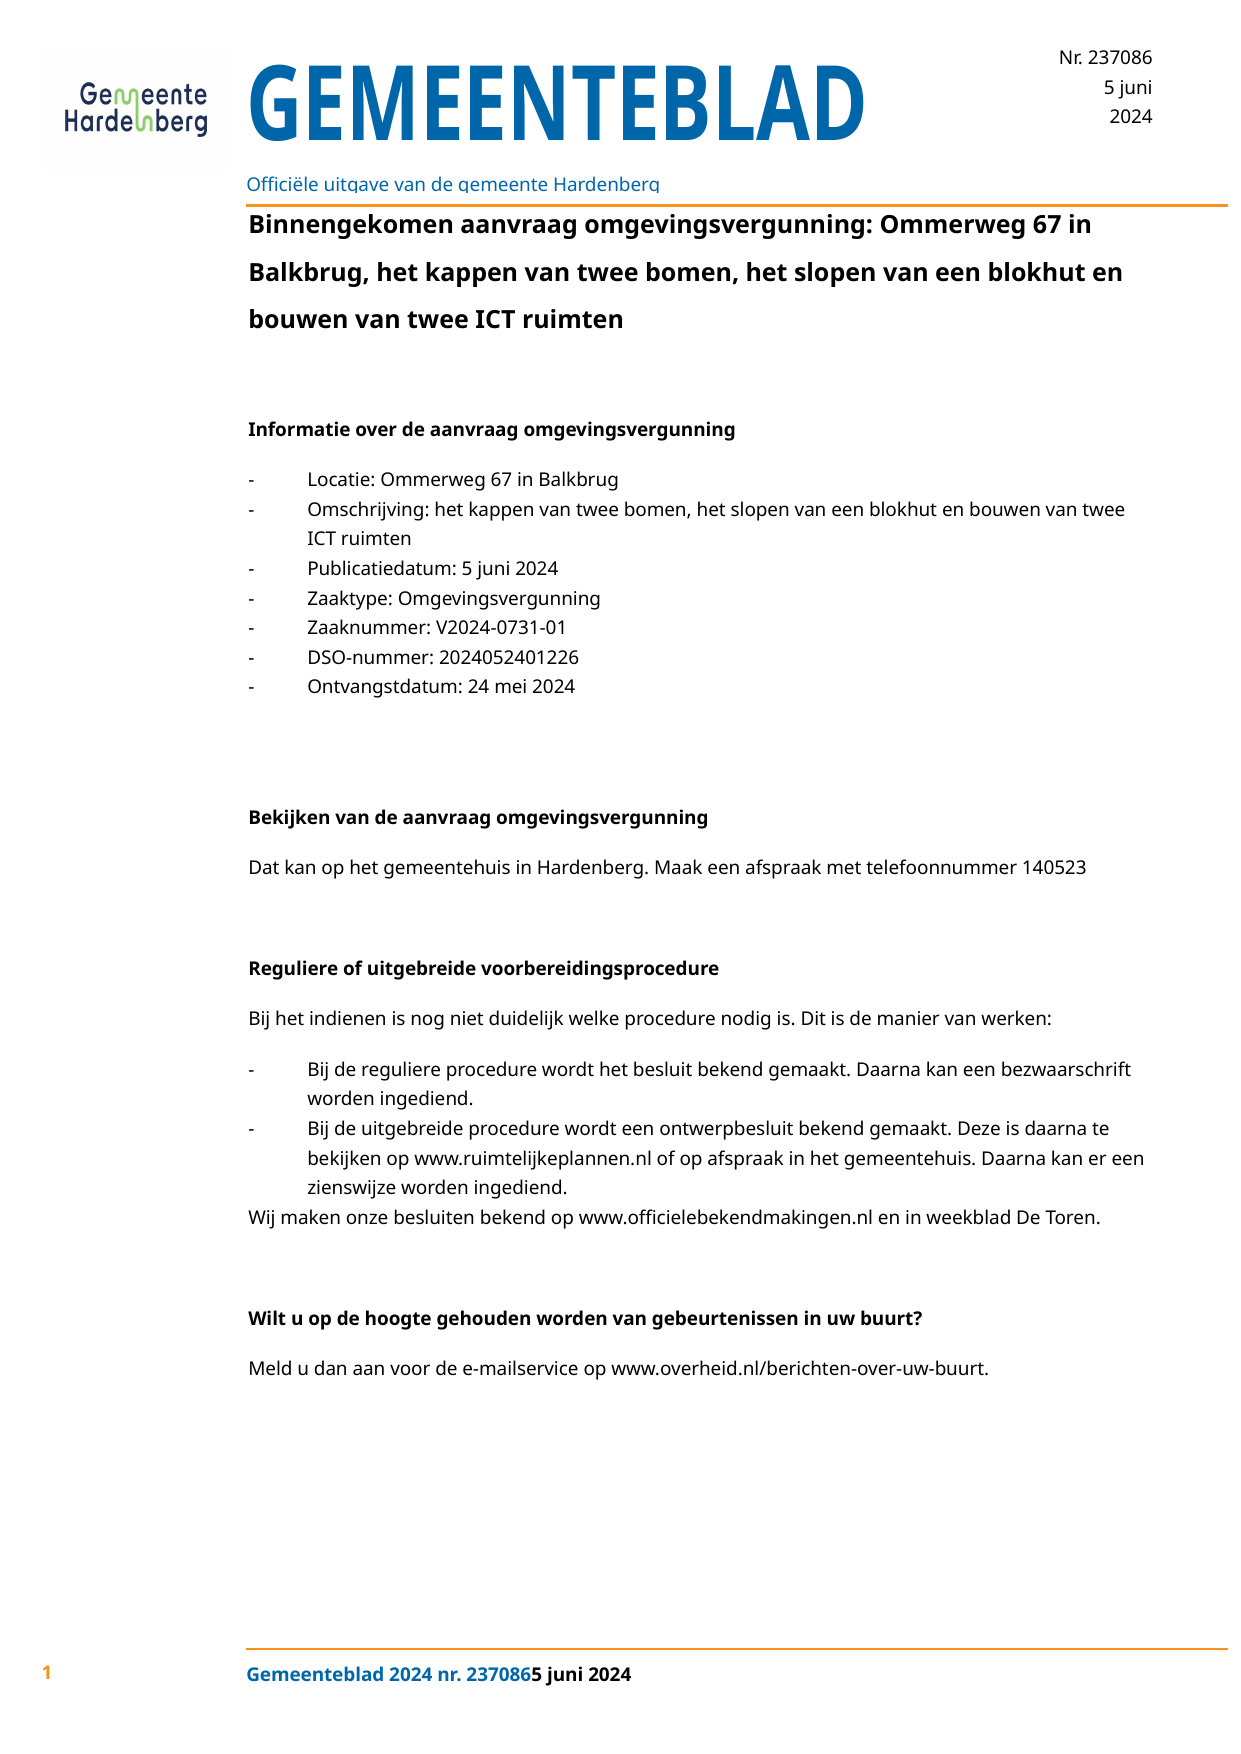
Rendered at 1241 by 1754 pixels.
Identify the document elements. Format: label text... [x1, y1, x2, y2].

list Zaaktype: Omgevingsvergunning [248, 585, 1152, 610]
text Bekijken van de aanvraag omgevingsvergunning [248, 804, 1152, 829]
list Bij de reguliere procedure wordt het besluit bekend gemaakt. Daarna kan een bezwaarschrift worden ingediend. [248, 1056, 1152, 1111]
list Locatie: Ommerweg 67 in Balkbrug [248, 466, 1152, 492]
text Dat kan op het gemeentehuis in Hardenberg. Maak een afspraak met telefoonnummer 140523 [248, 854, 1152, 880]
text Wij maken onze besluiten bekend op www.officielebekendmakingen.nl en in weekblad De Toren. [248, 1204, 1152, 1229]
list Publicatiedatum: 5 juni 2024 [248, 555, 1152, 581]
text Informatie over de aanvraag omgevingsvergunning [248, 416, 1152, 442]
list Zaaknummer: V2024-0731-01 [248, 614, 1152, 640]
list Omschrijving: het kappen van twee bomen, het slopen van een blokhut en bouwen van twee ICT ruimten [248, 496, 1152, 551]
picture [41, 47, 231, 172]
text Binnengekomen aanvraag omgevingsvergunning: Ommerweg 67 in Balkbrug, het kappen van twee bomen, het slopen van een blokhut en bouwen van twee ICT ruimten [248, 207, 1152, 336]
list Bij de uitgebreide procedure wordt een ontwerpbesluit bekend gemaakt. Deze is daarna te bekijken op www.ruimtelijkeplannen.nl of op afspraak in het gemeentehuis. Daarna kan er een zienswijze worden ingediend. [248, 1115, 1152, 1200]
text Wilt u op de hoogte gehouden worden van gebeurtenissen in uw buurt? [248, 1305, 1152, 1330]
list DSO-nummer: 2024052401226 [248, 644, 1152, 669]
text Reguliere of uitgebreide voorbereidingsprocedure [248, 955, 1152, 981]
list Ontvangstdatum: 24 mei 2024 [248, 673, 1152, 699]
text Meld u dan aan voor de e-mailservice op www.overheid.nl/berichten-over-uw-buurt. [248, 1355, 1152, 1381]
text Bij het indienen is nog niet duidelijk welke procedure nodig is. Dit is de manier van werken: [248, 1006, 1152, 1031]
